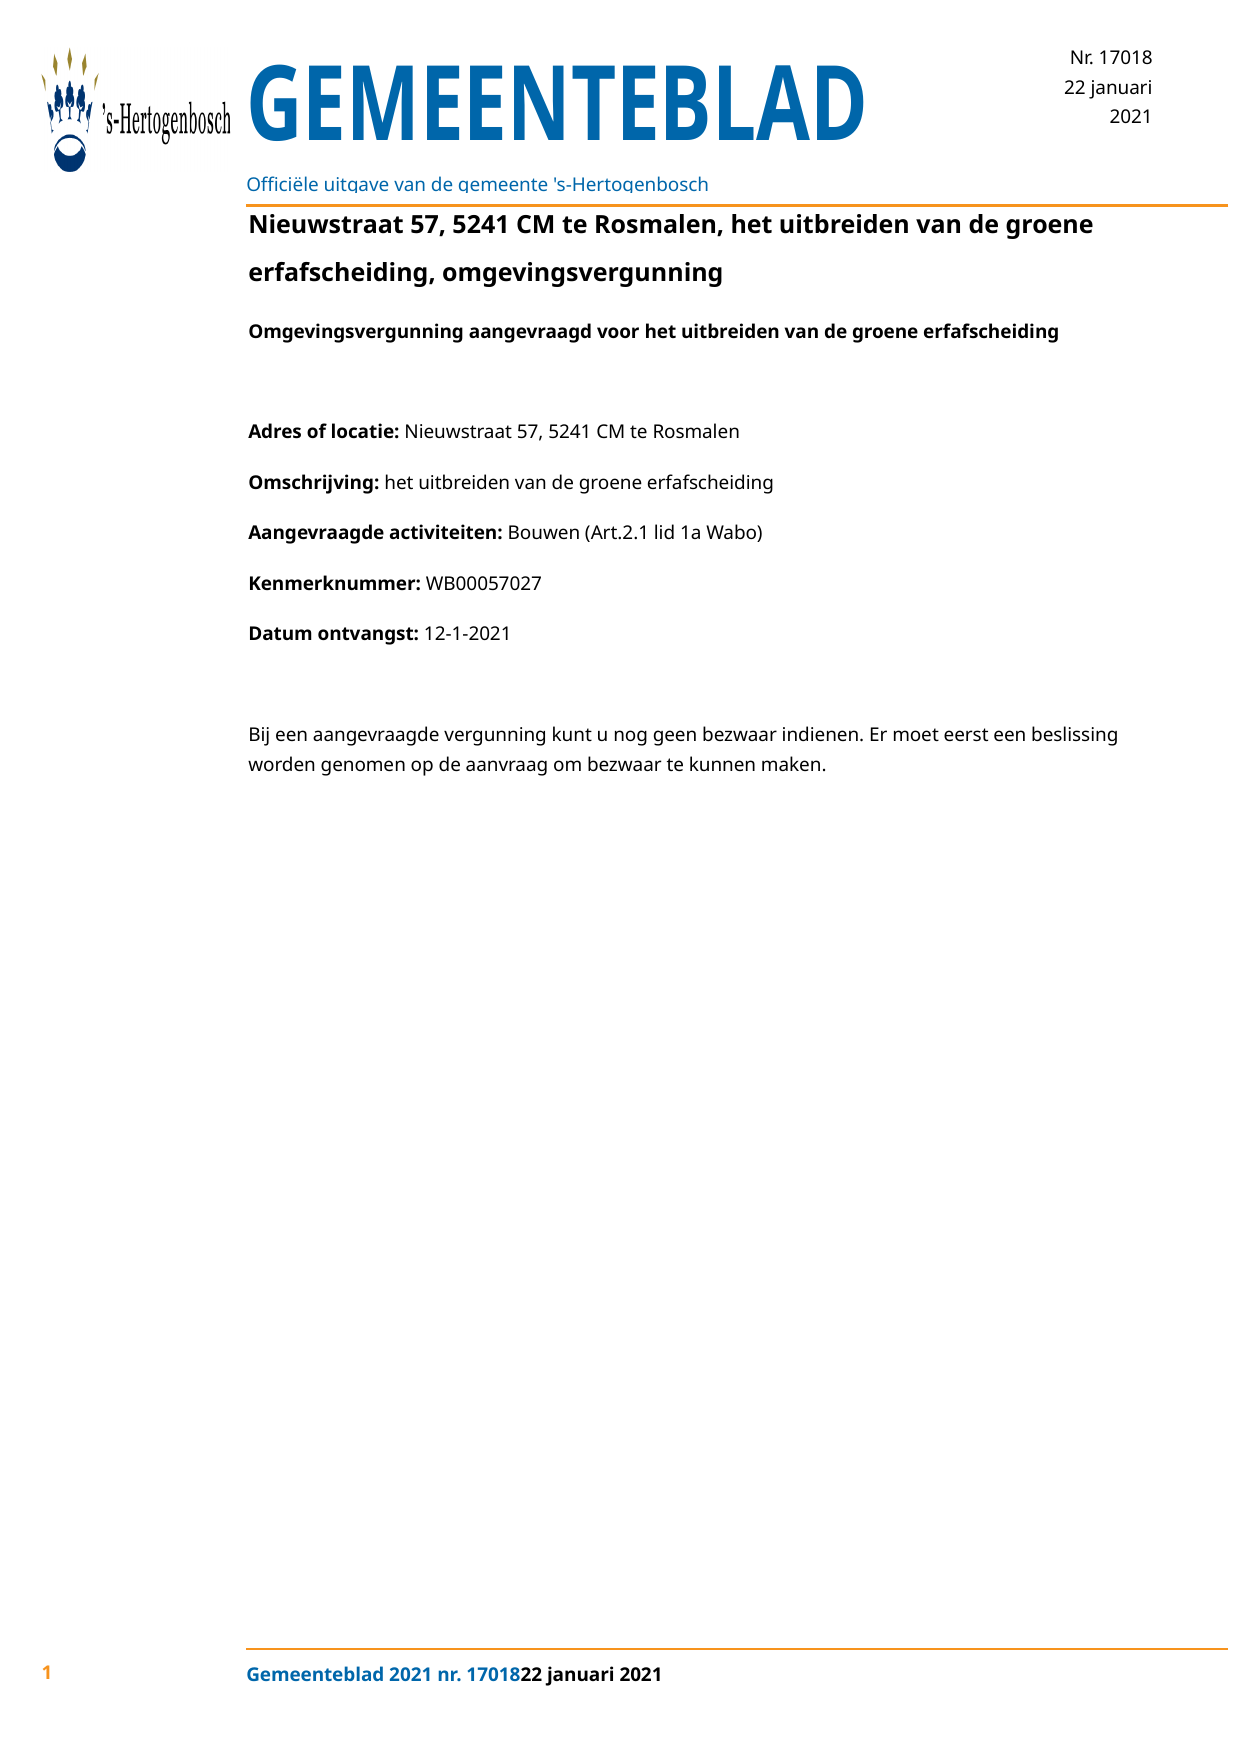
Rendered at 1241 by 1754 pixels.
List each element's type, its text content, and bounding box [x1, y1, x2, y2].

text Omschrijving: het uitbreiden van de groene erfafscheiding [248, 469, 1152, 495]
text Datum ontvangst: 12-1-2021 [248, 620, 1152, 646]
text Omgevingsvergunning aangevraagd voor het uitbreiden van de groene erfafscheiding [248, 318, 1152, 344]
text Bij een aangevraagde vergunning kunt u nog geen bezwaar indienen. Er moet eerst een beslissing worden genomen op de aanvraag om bezwaar te kunnen maken. [248, 721, 1152, 777]
text Nieuwstraat 57, 5241 CM te Rosmalen, het uitbreiden van de groene erfafscheiding, omgevingsvergunning [248, 207, 1152, 288]
text Kenmerknummer: WB00057027 [248, 570, 1152, 596]
text Aangevraagde activiteiten: Bouwen (Art.2.1 lid 1a Wabo) [248, 519, 1152, 545]
picture [41, 47, 231, 172]
text Adres of locatie: Nieuwstraat 57, 5241 CM te Rosmalen [248, 419, 1152, 444]
